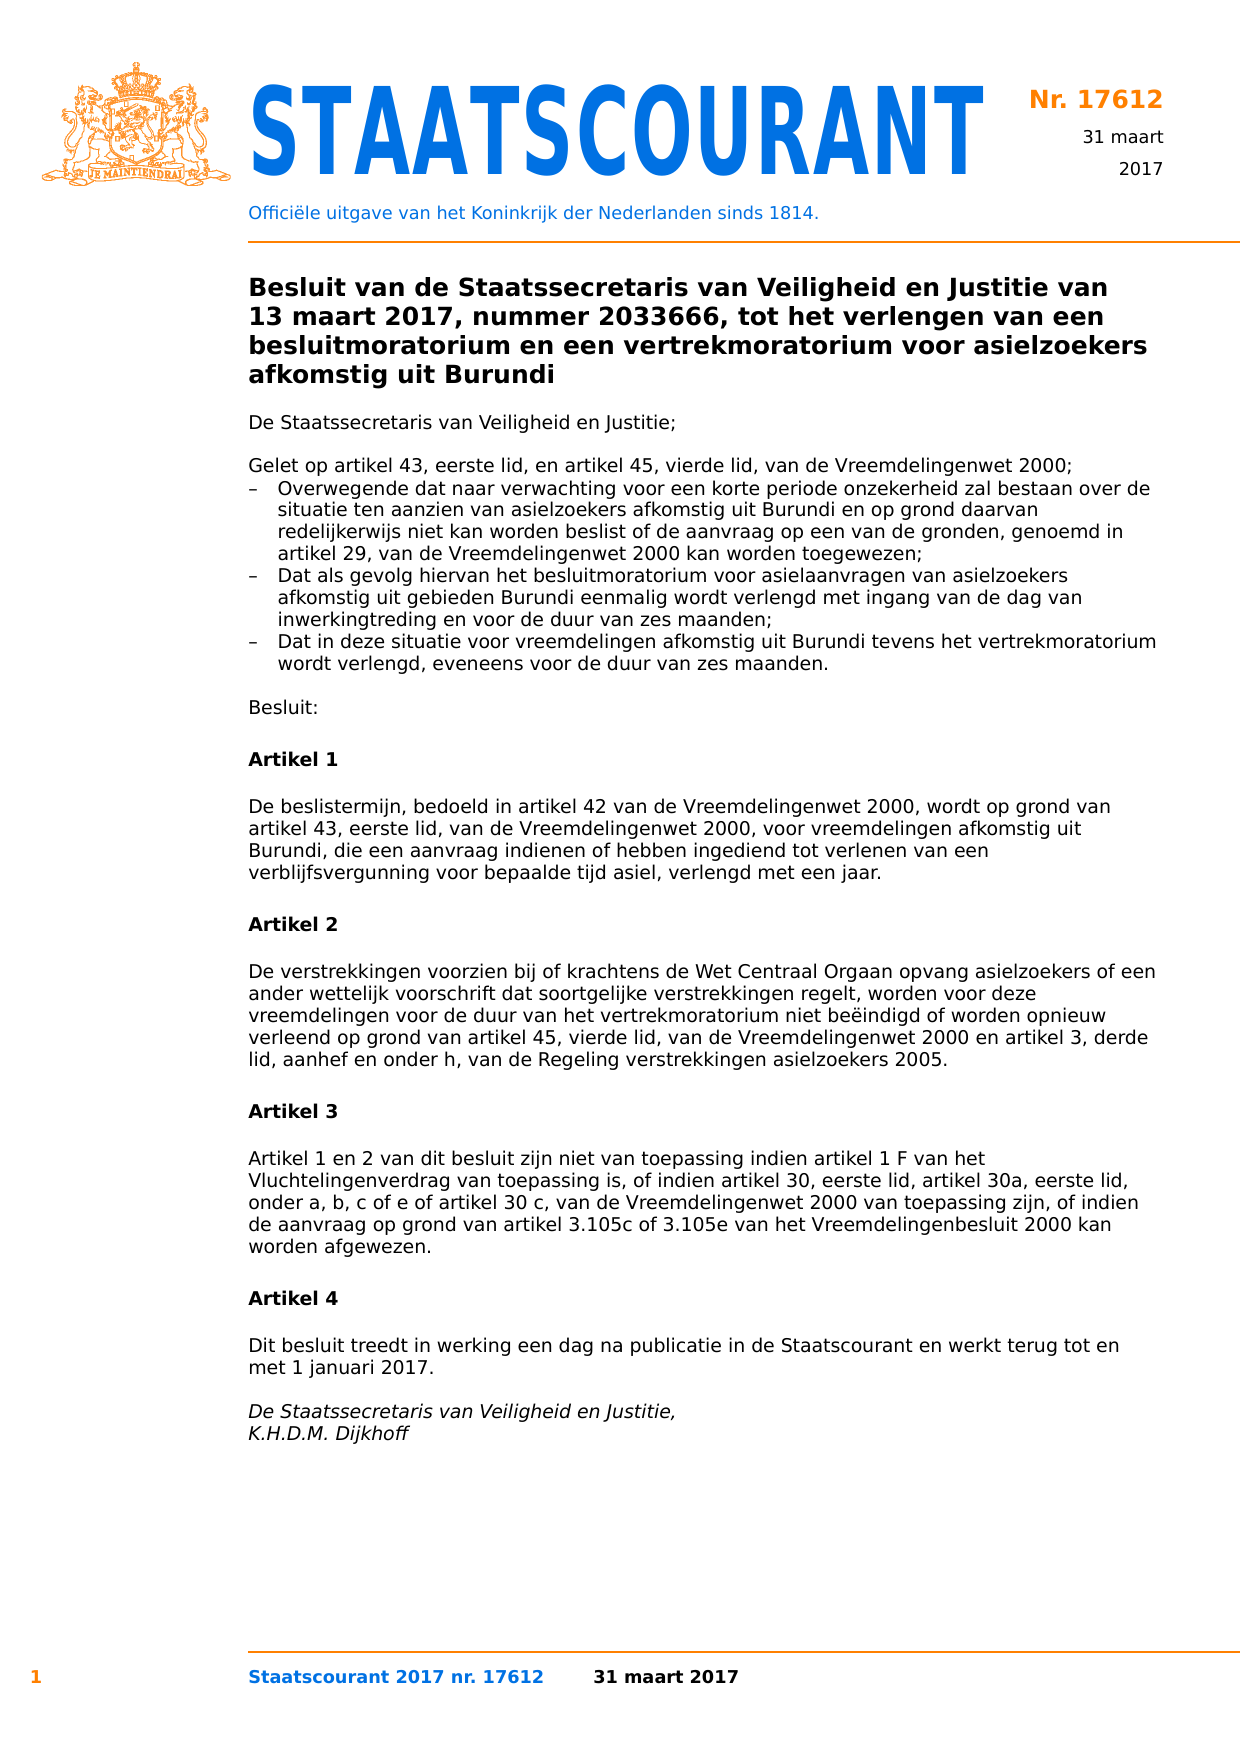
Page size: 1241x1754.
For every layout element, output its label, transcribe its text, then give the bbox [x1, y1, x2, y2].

text De beslistermijn, bedoeld in artikel 42 van de Vreemdelingenwet 2000, wordt op grond van artikel 43, eerste lid, van de Vreemdelingenwet 2000, voor vreemdelingen afkomstig uit Burundi, die een aanvraag indienen of hebben ingediend tot verlenen van een verblijfsvergunning voor bepaalde tijd asiel, verlengd met een jaar. [248, 796, 1163, 884]
table_header Nr. 17612 [998, 62, 1240, 121]
text Dit besluit treedt in werking een dag na publicatie in de Staatscourant en werkt terug tot en met 1 januari 2017. [248, 1335, 1163, 1379]
text De Staatssecretaris van Veiligheid en Justitie, K.H.D.M. Dijkhoff [248, 1401, 1163, 1444]
text – Dat als gevolg hiervan het besluitmoratorium voor asielaanvragen van asielzoekers afkomstig uit gebieden Burundi eenmalig wordt verlengd met ingang van de dag van inwerkingtreding en voor de duur van zes maanden; [248, 565, 1163, 631]
subtitle Artikel 4 [248, 1288, 1163, 1310]
table_cell Officiële uitgave van het Koninkrijk der Nederlanden sinds 1814. [248, 203, 1240, 241]
table_cell 31 maart [998, 121, 1240, 153]
subtitle Artikel 1 [248, 749, 1163, 771]
text – Dat in deze situatie voor vreemdelingen afkomstig uit Burundi tevens het vertrekmoratorium wordt verlengd, eveneens voor de duur van zes maanden. [248, 631, 1163, 675]
table_cell 2017 [998, 153, 1240, 203]
text Artikel 1 en 2 van dit besluit zijn niet van toepassing indien artikel 1 F van het Vluchtelingenverdrag van toepassing is, of indien artikel 30, eerste lid, artikel 30a, eerste lid, onder a, b, c of e of artikel 30 c, van de Vreemdelingenwet 2000 van toepassing zijn, of indien de aanvraag op grond van artikel 3.105c of 3.105e van het Vreemdelingenbesluit 2000 kan worden afgewezen. [248, 1148, 1163, 1258]
subtitle Artikel 2 [248, 914, 1163, 936]
text Gelet op artikel 43, eerste lid, en artikel 45, vierde lid, van de Vreemdelingenwet 2000; [248, 455, 1163, 477]
text De verstrekkingen voorzien bij of krachtens de Wet Centraal Orgaan opvang asielzoekers of een ander wettelijk voorschrift dat soortgelijke verstrekkingen regelt, worden voor deze vreemdelingen voor de duur van het vertrekmoratorium niet beëindigd of worden opnieuw verleend op grond van artikel 45, vierde lid, van de Vreemdelingenwet 2000 en artikel 3, derde lid, aanhef en onder h, van de Regeling verstrekkingen asielzoekers 2005. [248, 961, 1163, 1071]
subtitle Artikel 3 [248, 1101, 1163, 1123]
subtitle Besluit van de Staatssecretaris van Veiligheid en Justitie van 13 maart 2017, nummer 2033666, tot het verlengen van een besluitmoratorium en een vertrekmoratorium voor asielzoekers afkomstig uit Burundi [248, 273, 1163, 390]
text Besluit: [248, 697, 1163, 719]
table_header [25, 62, 248, 241]
text – Overwegende dat naar verwachting voor een korte periode onzekerheid zal bestaan over de situatie ten aanzien van asielzoekers afkomstig uit Burundi en op grond daarvan redelijkerwijs niet kan worden beslist of de aanvraag op een van de gronden, genoemd in artikel 29, van de Vreemdelingenwet 2000 kan worden toegewezen; [248, 477, 1163, 565]
table_header STAATSCOURANT [248, 62, 998, 203]
text De Staatssecretaris van Veiligheid en Justitie; [248, 412, 1163, 433]
picture [41, 62, 231, 186]
